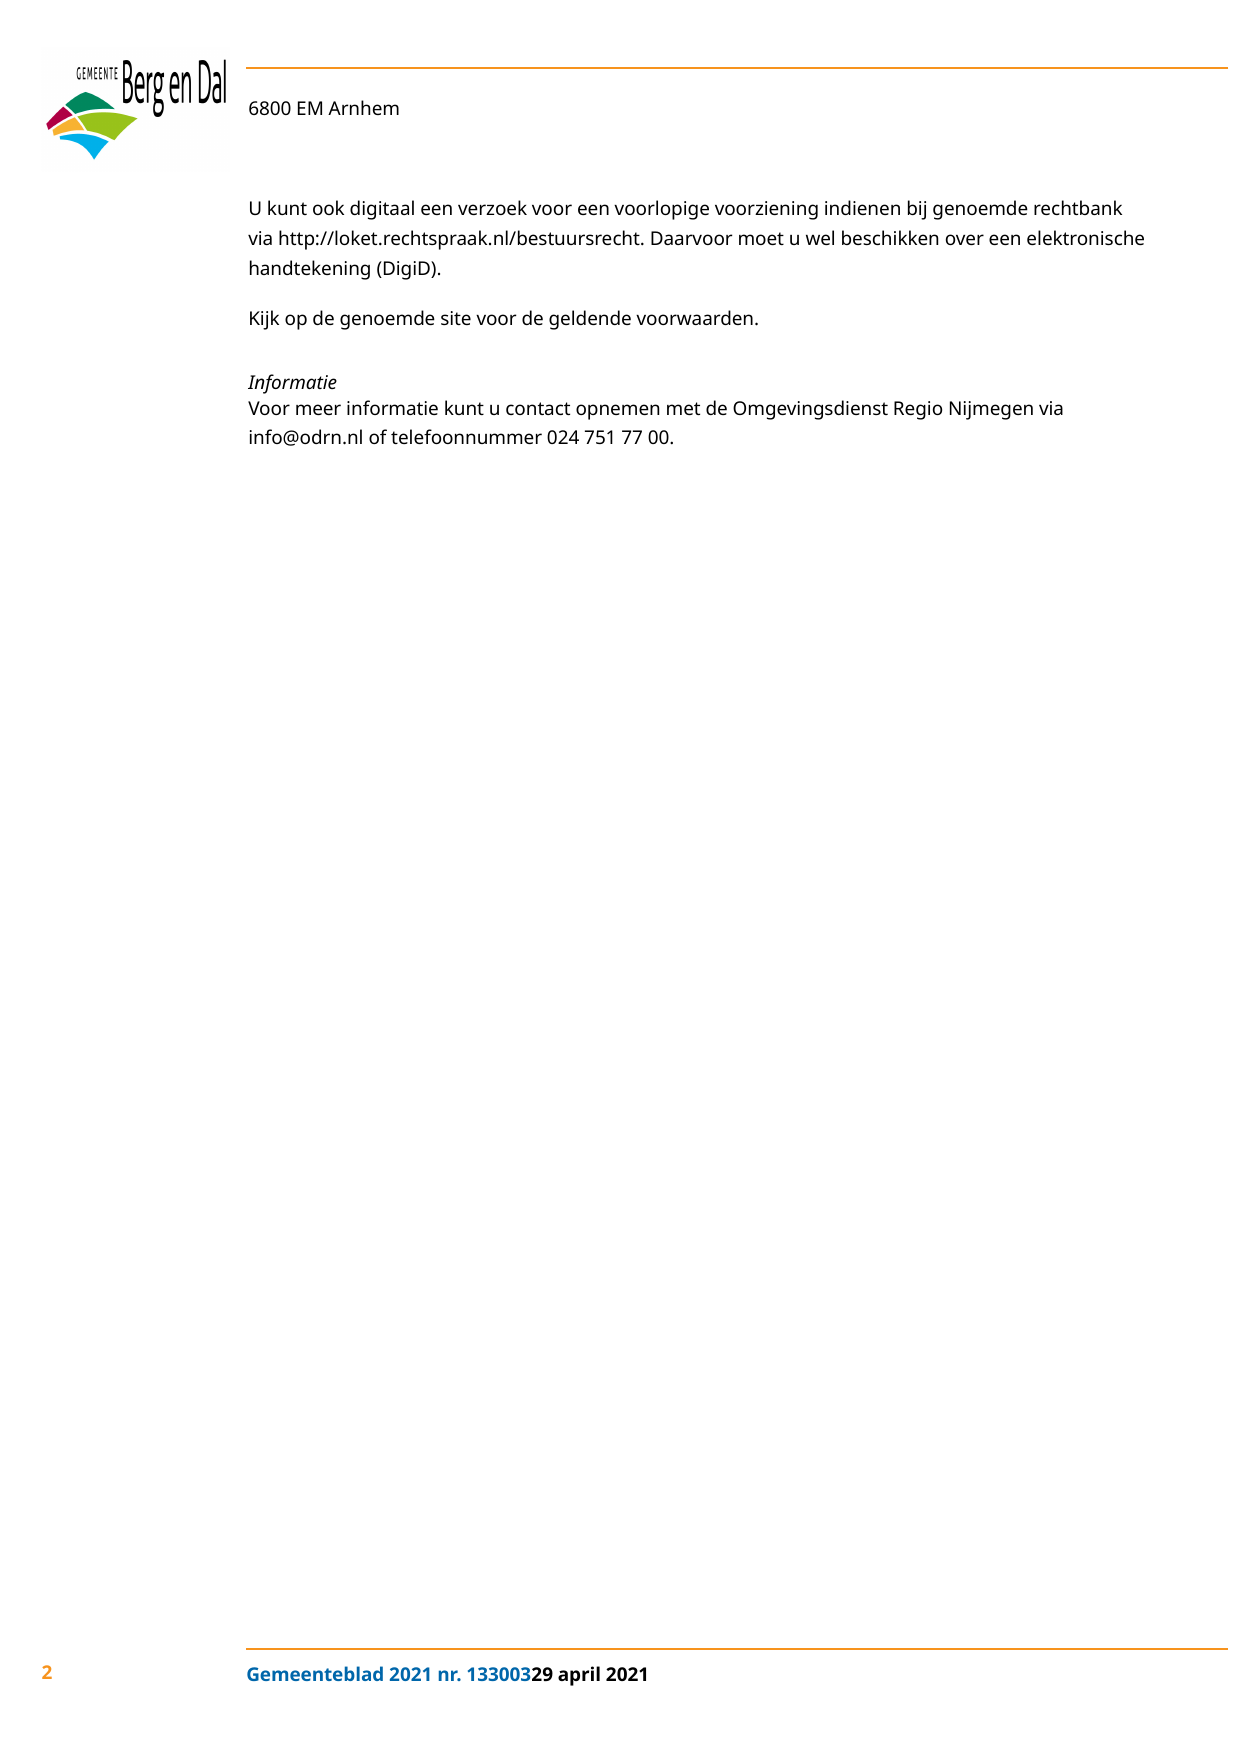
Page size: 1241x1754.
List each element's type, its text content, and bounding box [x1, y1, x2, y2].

text Informatie [248, 369, 1152, 395]
picture [41, 47, 231, 172]
text Kijk op de genoemde site voor de geldende voorwaarden. [248, 305, 1152, 331]
text 6800 EM Arnhem [248, 95, 1152, 121]
text Voor meer informatie kunt u contact opnemen met de Omgevingsdienst Regio Nijmegen via info@odrn.nl of telefoonnummer 024 751 77 00. [248, 395, 1152, 450]
text U kunt ook digitaal een verzoek voor een voorlopige voorziening indienen bij genoemde rechtbank via http://loket.rechtspraak.nl/bestuursrecht. Daarvoor moet u wel beschikken over een elektronische handtekening (DigiD). [248, 196, 1152, 281]
